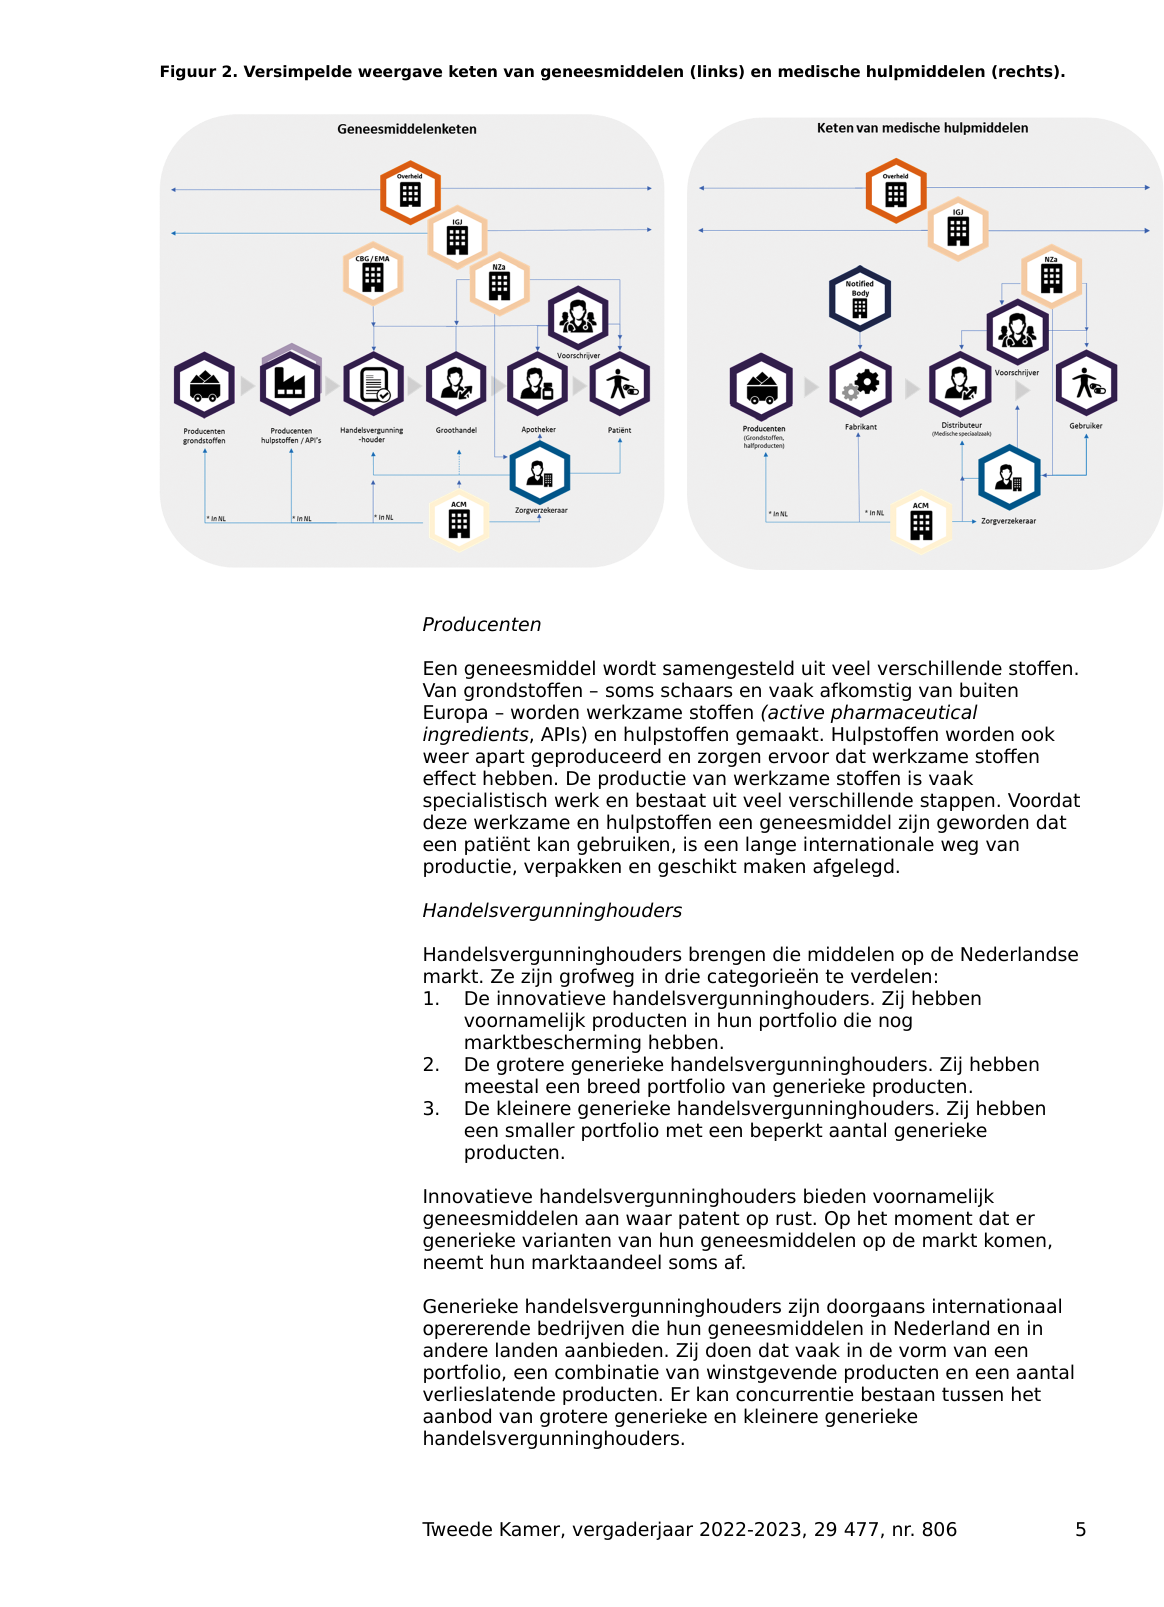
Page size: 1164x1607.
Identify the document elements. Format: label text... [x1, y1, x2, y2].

text 3. De kleinere generieke handelsvergunninghouders. Zij hebben een smaller portfolio met een beperkt aantal generieke producten. [422, 1098, 1087, 1164]
picture [159, 114, 1164, 570]
text 1. De innovatieve handelsvergunninghouders. Zij hebben voornamelijk producten in hun portfolio die nog marktbescherming hebben. [422, 988, 1087, 1054]
text Een geneesmiddel wordt samengesteld uit veel verschillende stoffen. Van grondstoffen – soms schaars en vaak afkomstig van buiten Europa – worden werkzame stoffen (active pharmaceutical ingredients, APIs) en hulpstoffen gemaakt. Hulpstoffen worden ook weer apart geproduceerd en zorgen ervoor dat werkzame stoffen effect hebben. De productie van werkzame stoffen is vaak specialistisch werk en bestaat uit veel verschillende stappen. Voordat deze werkzame en hulpstoffen een geneesmiddel zijn geworden dat een patiënt kan gebruiken, is een lange internationale weg van productie, verpakken en geschikt maken afgelegd. [422, 658, 1087, 878]
text Innovatieve handelsvergunninghouders bieden voornamelijk geneesmiddelen aan waar patent op rust. Op het moment dat er generieke varianten van hun geneesmiddelen op de markt komen, neemt hun marktaandeel soms af. [422, 1186, 1087, 1274]
subtitle Producenten [422, 614, 1087, 636]
text 2. De grotere generieke handelsvergunninghouders. Zij hebben meestal een breed portfolio van generieke producten. [422, 1054, 1087, 1098]
text Generieke handelsvergunninghouders zijn doorgaans internationaal opererende bedrijven die hun geneesmiddelen in Nederland en in andere landen aanbieden. Zij doen dat vaak in de vorm van een portfolio, een combinatie van winstgevende producten en een aantal verlieslatende producten. Er kan concurrentie bestaan tussen het aanbod van grotere generieke en kleinere generieke handelsvergunninghouders. [422, 1296, 1087, 1450]
subtitle Handelsvergunninghouders [422, 900, 1087, 922]
text Handelsvergunninghouders brengen die middelen op de Nederlandse markt. Ze zijn grofweg in drie categorieën te verdelen: [422, 944, 1087, 988]
text Figuur 2. Versimpelde weergave keten van geneesmiddelen (links) en medische hulpmiddelen (rechts). [159, 63, 1163, 81]
